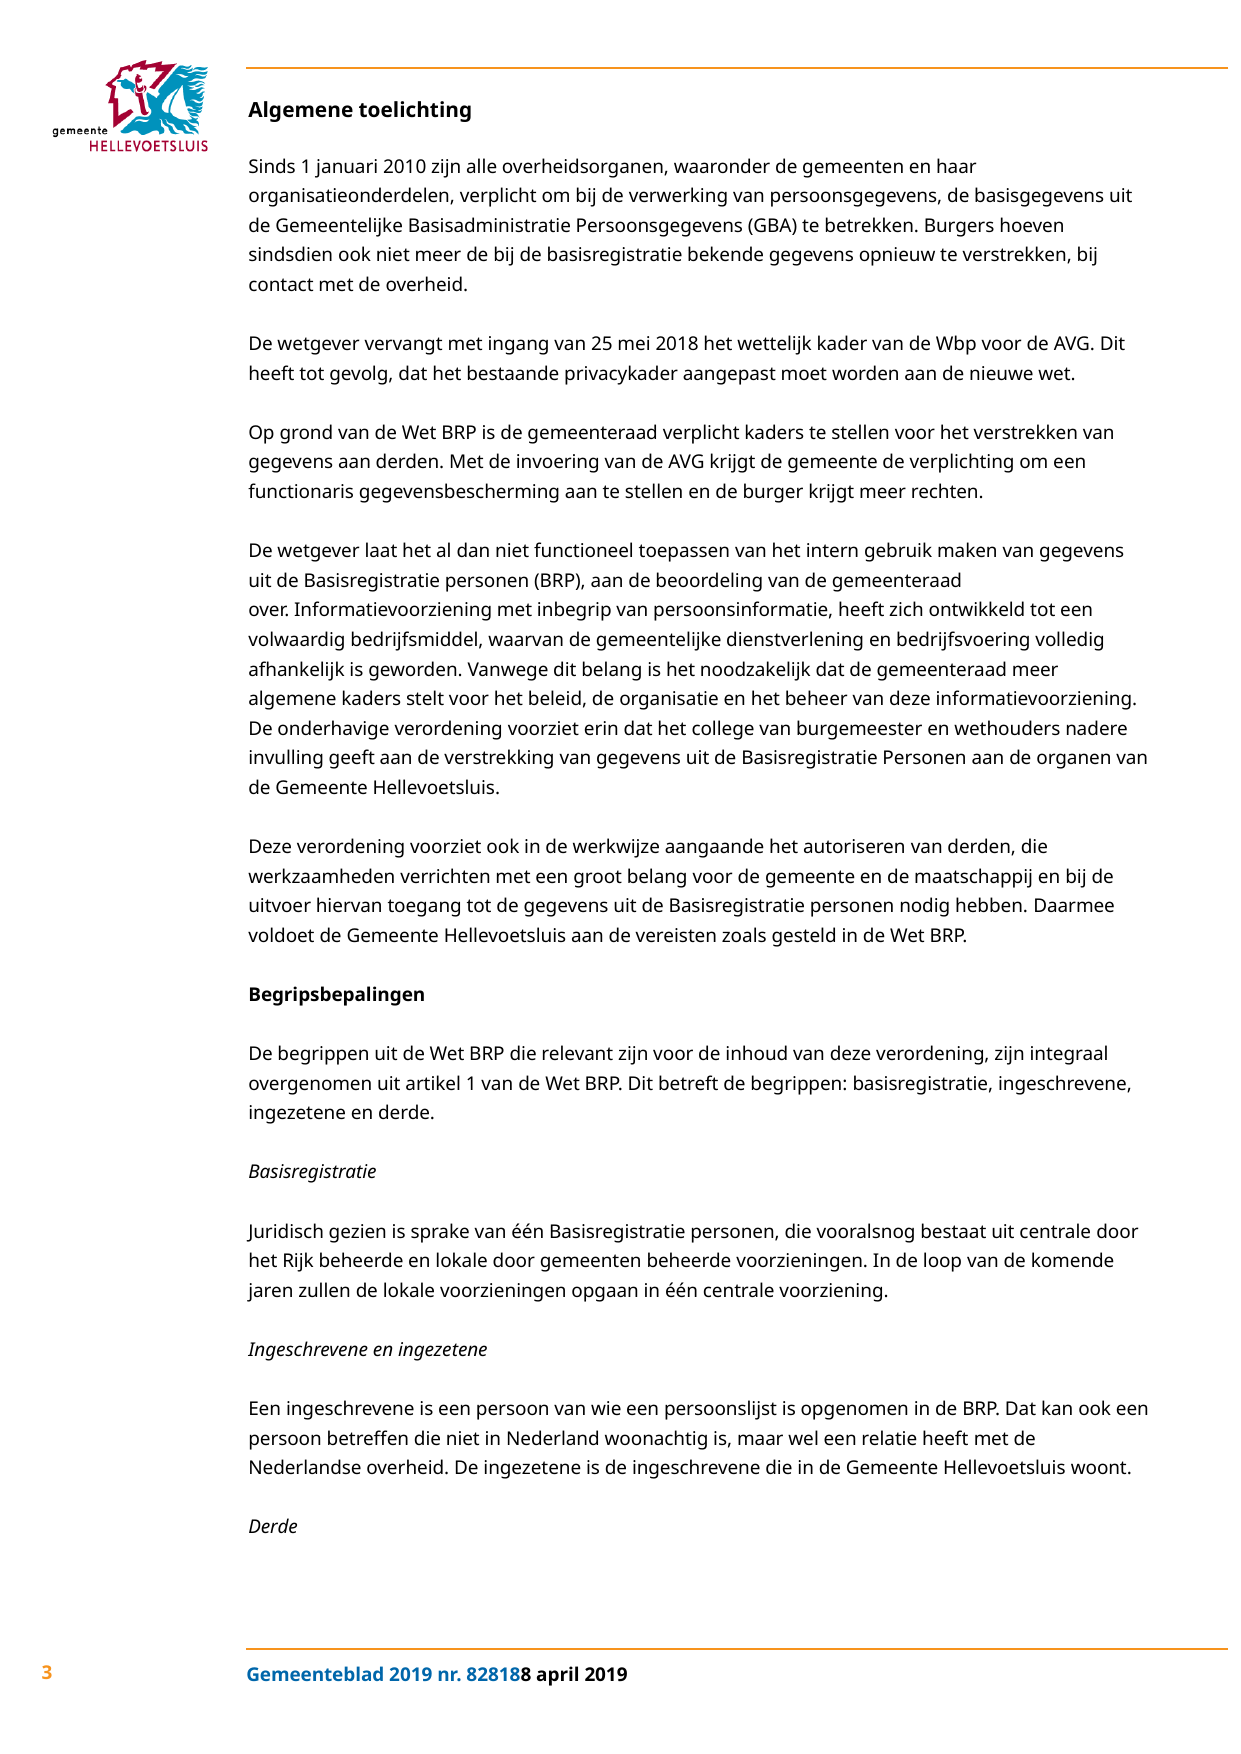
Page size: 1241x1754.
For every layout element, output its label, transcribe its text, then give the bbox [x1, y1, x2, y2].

text De wetgever vervangt met ingang van 25 mei 2018 het wettelijk kader van de Wbp voor de AVG. Dit heeft tot gevolg, dat het bestaande privacykader aangepast moet worden aan de nieuwe wet. [248, 330, 1152, 386]
text Sinds 1 januari 2010 zijn alle overheidsorganen, waaronder de gemeenten en haar organisatieonderdelen, verplicht om bij de verwerking van persoonsgegevens, de basisgegevens uit de Gemeentelijke Basisadministratie Persoonsgegevens (GBA) te betrekken. Burgers hoeven sindsdien ook niet meer de bij de basisregistratie bekende gegevens opnieuw te verstrekken, bij contact met de overheid. [248, 153, 1152, 297]
text Juridisch gezien is sprake van één Basisregistratie personen, die vooralsnog bestaat uit centrale door het Rijk beheerde en lokale door gemeenten beheerde voorzieningen. In de loop van de komende jaren zullen de lokale voorzieningen opgaan in één centrale voorziening. [248, 1218, 1152, 1303]
text Begripsbepalingen [248, 981, 1152, 1007]
text Algemene toelichting [248, 95, 1152, 123]
picture [41, 47, 231, 172]
text Op grond van de Wet BRP is de gemeenteraad verplicht kaders te stellen voor het verstrekken van gegevens aan derden. Met de invoering van de AVG krijgt de gemeente de verplichting om een functionaris gegevensbescherming aan te stellen en de burger krijgt meer rechten. [248, 419, 1152, 504]
text De wetgever laat het al dan niet functioneel toepassen van het intern gebruik maken van gegevens uit de Basisregistratie personen (BRP), aan de beoordeling van de gemeenteraad over. Informatievoorziening met inbegrip van persoonsinformatie, heeft zich ontwikkeld tot een volwaardig bedrijfsmiddel, waarvan de gemeentelijke dienstverlening en bedrijfsvoering volledig afhankelijk is geworden. Vanwege dit belang is het noodzakelijk dat de gemeenteraad meer algemene kaders stelt voor het beleid, de organisatie en het beheer van deze informatievoorziening. De onderhavige verordening voorziet erin dat het college van burgemeester en wethouders nadere invulling geeft aan de verstrekking van gegevens uit de Basisregistratie Personen aan de organen van de Gemeente Hellevoetsluis. [248, 537, 1152, 800]
text Derde [248, 1514, 1152, 1539]
text Ingeschrevene en ingezetene [248, 1336, 1152, 1362]
text Deze verordening voorziet ook in de werkwijze aangaande het autoriseren van derden, die werkzaamheden verrichten met een groot belang voor de gemeente en de maatschappij en bij de uitvoer hiervan toegang tot de gegevens uit de Basisregistratie personen nodig hebben. Daarmee voldoet de Gemeente Hellevoetsluis aan de vereisten zoals gesteld in de Wet BRP. [248, 833, 1152, 948]
text De begrippen uit de Wet BRP die relevant zijn voor de inhoud van deze verordening, zijn integraal overgenomen uit artikel 1 van de Wet BRP. Dit betreft de begrippen: basisregistratie, ingeschrevene, ingezetene en derde. [248, 1040, 1152, 1125]
text Basisregistratie [248, 1159, 1152, 1184]
text Een ingeschrevene is een persoon van wie een persoonslijst is opgenomen in de BRP. Dat kan ook een persoon betreffen die niet in Nederland woonachtig is, maar wel een relatie heeft met de Nederlandse overheid. De ingezetene is de ingeschrevene die in de Gemeente Hellevoetsluis woont. [248, 1395, 1152, 1480]
